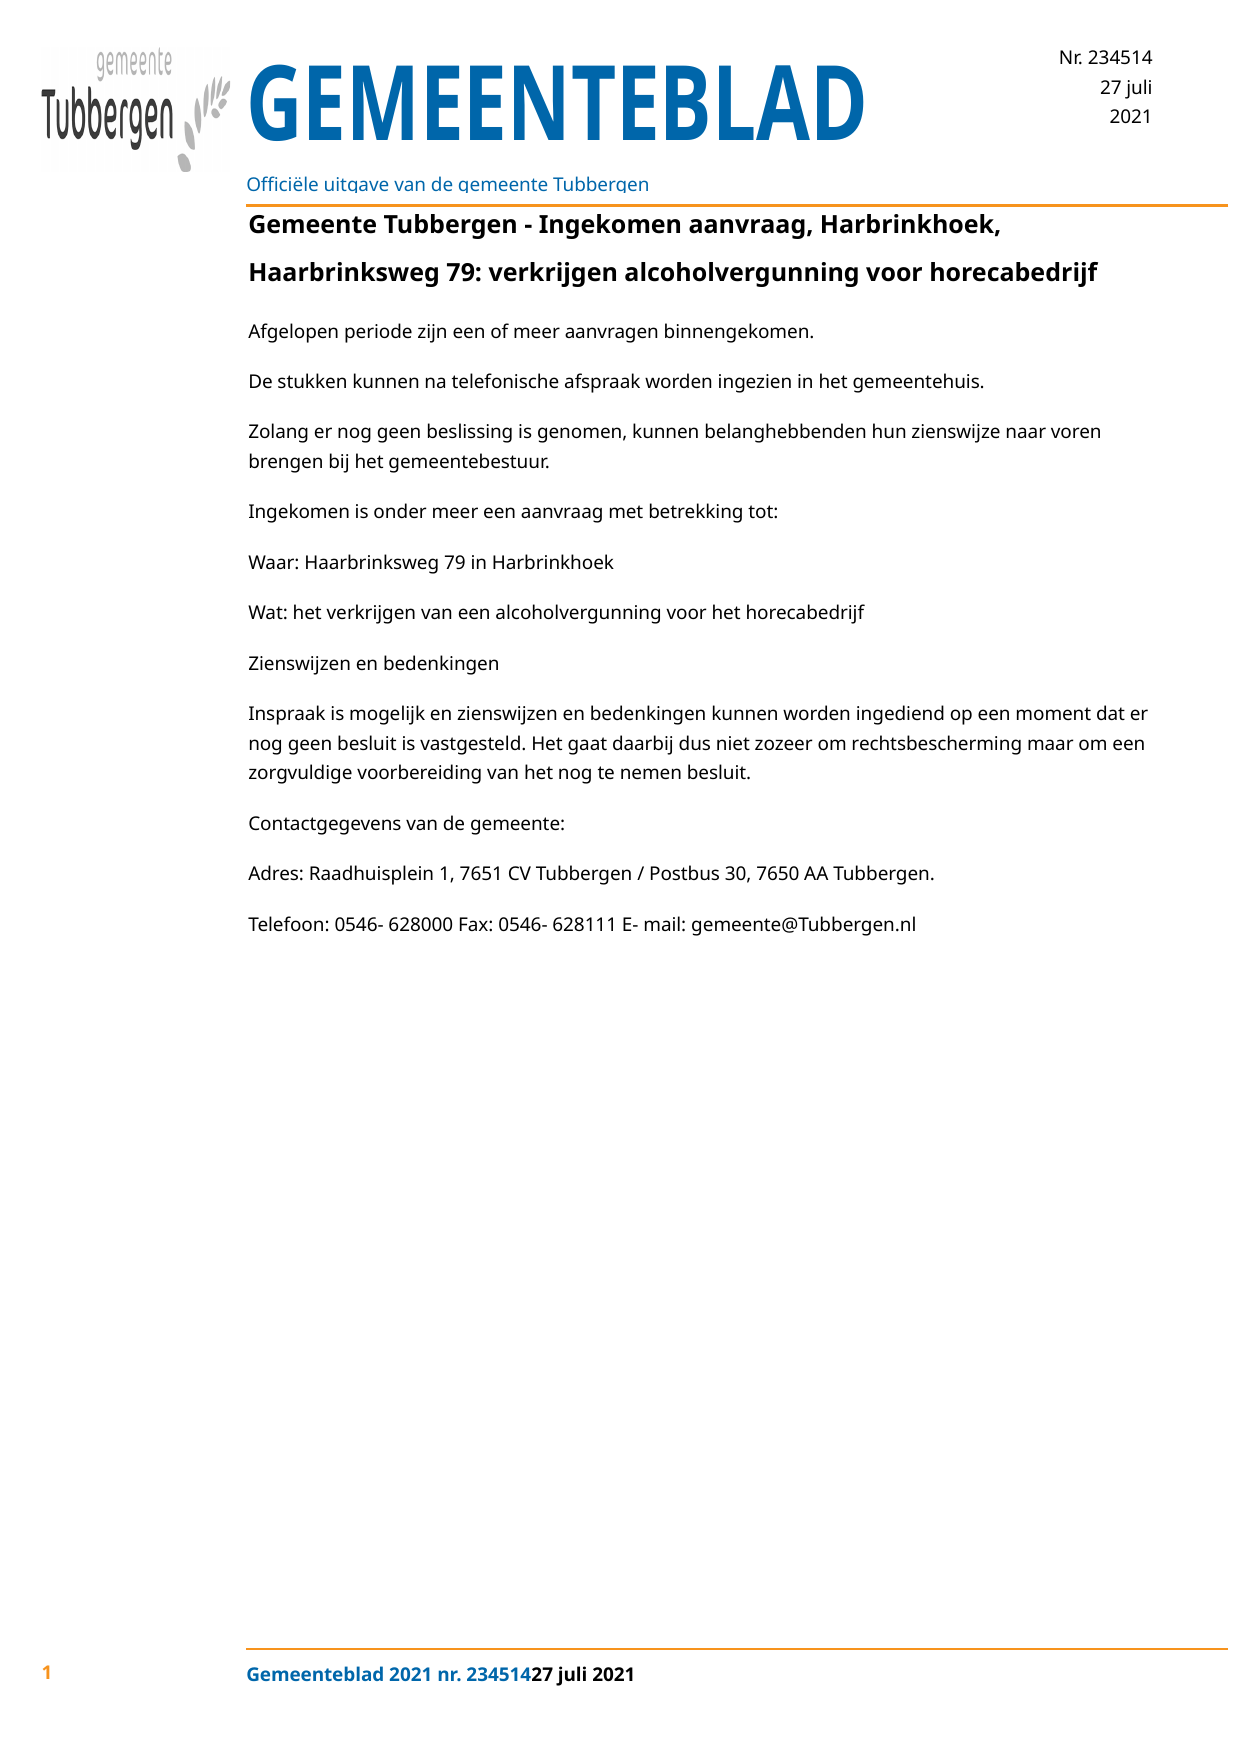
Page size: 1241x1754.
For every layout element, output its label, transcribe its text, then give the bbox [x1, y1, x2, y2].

text Ingekomen is onder meer een aanvraag met betrekking tot: [248, 499, 1152, 524]
text Waar: Haarbrinksweg 79 in Harbrinkhoek [248, 549, 1152, 575]
text Zienswijzen en bedenkingen [248, 650, 1152, 676]
text Gemeente Tubbergen - Ingekomen aanvraag, Harbrinkhoek, Haarbrinksweg 79: verkrijgen alcoholvergunning voor horecabedrijf [248, 207, 1152, 288]
text De stukken kunnen na telefonische afspraak worden ingezien in het gemeentehuis. [248, 368, 1152, 394]
text Afgelopen periode zijn een of meer aanvragen binnengekomen. [248, 318, 1152, 344]
picture [41, 47, 231, 172]
text Zolang er nog geen beslissing is genomen, kunnen belanghebbenden hun zienswijze naar voren brengen bij het gemeentebestuur. [248, 419, 1152, 474]
text Adres: Raadhuisplein 1, 7651 CV Tubbergen / Postbus 30, 7650 AA Tubbergen. [248, 860, 1152, 886]
text Contactgegevens van de gemeente: [248, 810, 1152, 836]
text Inspraak is mogelijk en zienswijzen en bedenkingen kunnen worden ingediend op een moment dat er nog geen besluit is vastgesteld. Het gaat daarbij dus niet zozeer om rechtsbescherming maar om een zorgvuldige voorbereiding van het nog te nemen besluit. [248, 700, 1152, 785]
text Wat: het verkrijgen van een alcoholvergunning voor het horecabedrijf [248, 599, 1152, 625]
text Telefoon: 0546- 628000 Fax: 0546- 628111 E- mail: gemeente@Tubbergen.nl [248, 911, 1152, 937]
